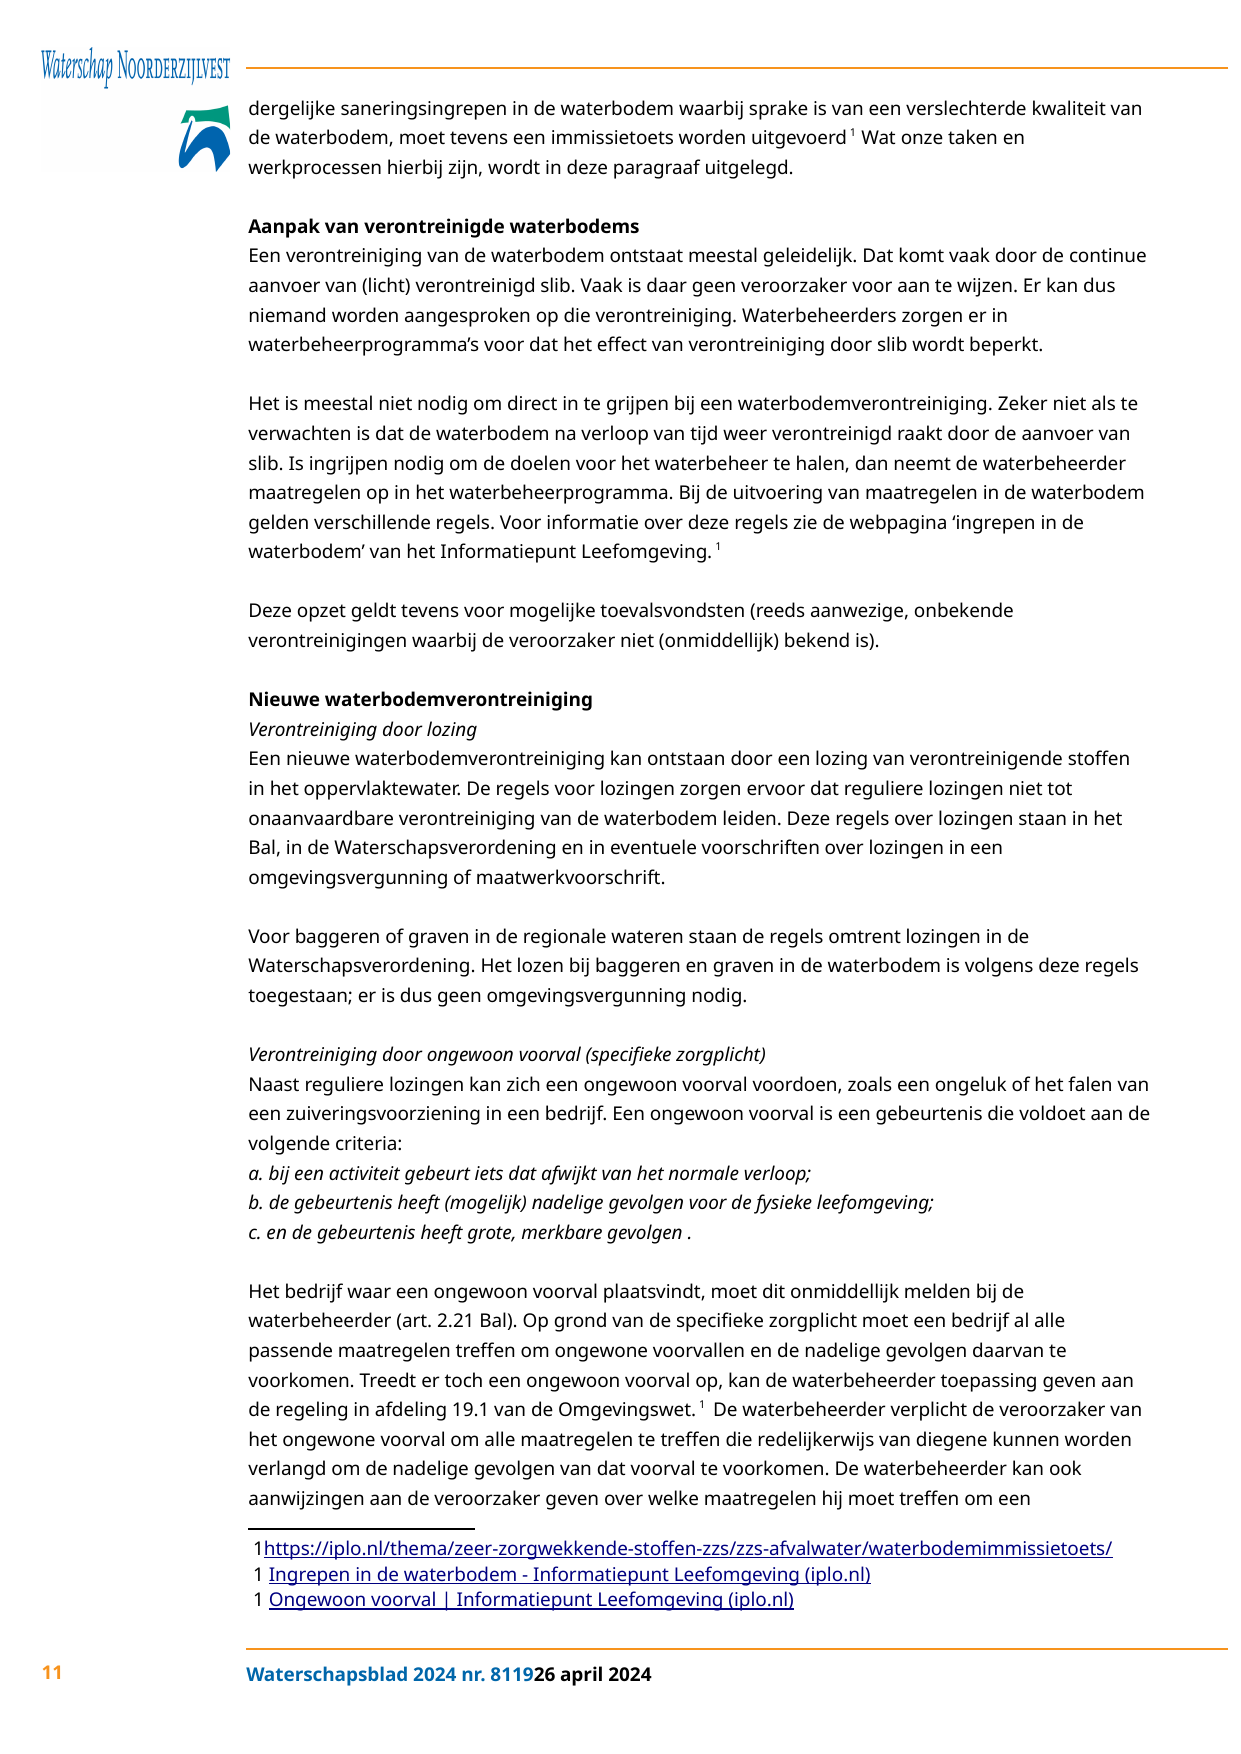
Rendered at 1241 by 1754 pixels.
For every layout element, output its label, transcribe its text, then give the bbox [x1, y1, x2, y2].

text a. bij een activiteit gebeurt iets dat afwijkt van het normale verloop; [248, 1160, 1152, 1186]
text Verontreiniging door lozing [248, 716, 1152, 742]
text Het bedrijf waar een ongewoon voorval plaatsvindt, moet dit onmiddellijk melden bij de waterbeheerder (art. 2.21 Bal). Op grond van de specifieke zorgplicht moet een bedrijf al alle passende maatregelen treffen om ongewone voorvallen en de nadelige gevolgen daarvan te voorkomen. Treedt er toch een ongewoon voorval op, kan de waterbeheerder toepassing geven aan de regeling in afdeling 19.1 van de Omgevingswet. De waterbeheerder verplicht de veroorzaker van het ongewone voorval om alle maatregelen te treffen die redelijkerwijs van diegene kunnen worden verlangd om de nadelige gevolgen van dat voorval te voorkomen. De waterbeheerder kan ook aanwijzingen aan de veroorzaker geven over welke maatregelen hij moet treffen om een [248, 1278, 1152, 1511]
text Ingrepen in de waterbodem - Informatiepunt Leefomgeving (iplo.nl) [248, 1561, 1152, 1586]
text Nieuwe waterbodemverontreiniging [248, 686, 1152, 712]
picture [41, 47, 231, 172]
text Een nieuwe waterbodemverontreiniging kan ontstaan door een lozing van verontreinigende stoffen in het oppervlaktewater. De regels voor lozingen zorgen ervoor dat reguliere lozingen niet tot onaanvaardbare verontreiniging van de waterbodem leiden. Deze regels over lozingen staan in het Bal, in de Waterschapsverordening en in eventuele voorschriften over lozingen in een omgevingsvergunning of maatwerkvoorschrift. [248, 746, 1152, 890]
text Voor baggeren of graven in de regionale wateren staan de regels omtrent lozingen in de Waterschapsverordening. Het lozen bij baggeren en graven in de waterbodem is volgens deze regels toegestaan; er is dus geen omgevingsvergunning nodig. [248, 923, 1152, 1008]
text Naast reguliere lozingen kan zich een ongewoon voorval voordoen, zoals een ongeluk of het falen van een zuiveringsvoorziening in een bedrijf. Een ongewoon voorval is een gebeurtenis die voldoet aan de volgende criteria: [248, 1071, 1152, 1156]
text dergelijke saneringsingrepen in de waterbodem waarbij sprake is van een verslechterde kwaliteit van de waterbodem, moet tevens een immissietoets worden uitgevoerd Wat onze taken en werkprocessen hierbij zijn, wordt in deze paragraaf uitgelegd. [248, 95, 1152, 180]
text c. en de gebeurtenis heeft grote, merkbare gevolgen . [248, 1219, 1152, 1245]
text Een verontreiniging van de waterbodem ontstaat meestal geleidelijk. Dat komt vaak door de continue aanvoer van (licht) verontreinigd slib. Vaak is daar geen veroorzaker voor aan te wijzen. Er kan dus niemand worden aangesproken op die verontreiniging. Waterbeheerders zorgen er in waterbeheerprogramma’s voor dat het effect van verontreiniging door slib wordt beperkt. [248, 243, 1152, 357]
text Verontreiniging door ongewoon voorval (specifieke zorgplicht) [248, 1041, 1152, 1067]
text https://iplo.nl/thema/zeer-zorgwekkende-stoffen-zzs/zzs-afvalwater/waterbodemimmissietoets/ [248, 1535, 1152, 1561]
text Aanpak van verontreinigde waterbodems [248, 213, 1152, 239]
text b. de gebeurtenis heeft (mogelijk) nadelige gevolgen voor de fysieke leefomgeving; [248, 1189, 1152, 1215]
text Het is meestal niet nodig om direct in te grijpen bij een waterbodemverontreiniging. Zeker niet als te verwachten is dat de waterbodem na verloop van tijd weer verontreinigd raakt door de aanvoer van slib. Is ingrijpen nodig om de doelen voor het waterbeheer te halen, dan neemt de waterbeheerder maatregelen op in het waterbeheerprogramma. Bij de uitvoering van maatregelen in de waterbodem gelden verschillende regels. Voor informatie over deze regels zie de webpagina ‘ingrepen in de waterbodem’ van het Informatiepunt Leefomgeving. [248, 391, 1152, 564]
text Ongewoon voorval | Informatiepunt Leefomgeving (iplo.nl) [248, 1586, 1152, 1612]
text Deze opzet geldt tevens voor mogelijke toevalsvondsten (reeds aanwezige, onbekende verontreinigingen waarbij de veroorzaker niet (onmiddellijk) bekend is). [248, 598, 1152, 653]
